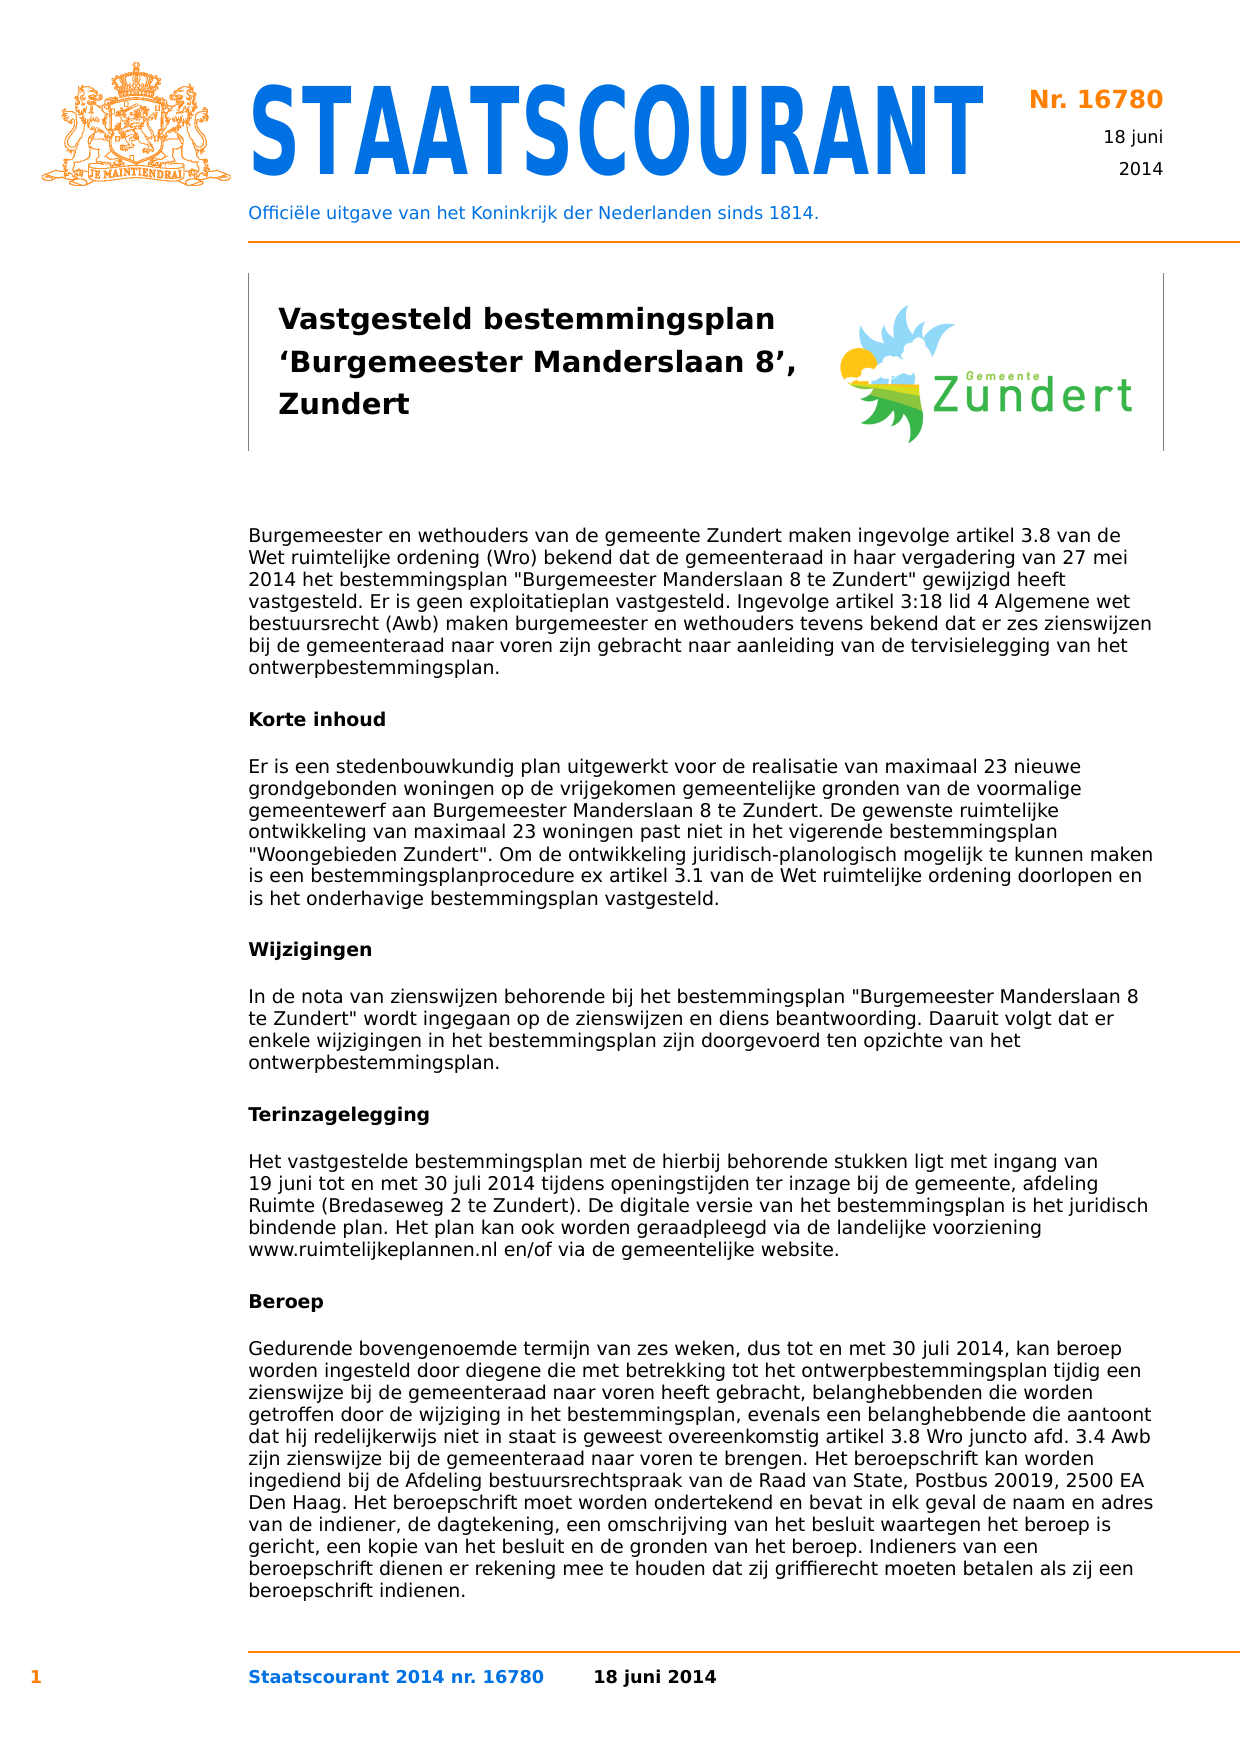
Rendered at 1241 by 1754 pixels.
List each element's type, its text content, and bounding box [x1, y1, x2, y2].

table_cell Officiële uitgave van het Koninkrijk der Nederlanden sinds 1814. [248, 203, 1240, 241]
table_cell 18 juni [998, 121, 1240, 153]
table_header STAATSCOURANT [248, 62, 998, 203]
text Het vastgestelde bestemmingsplan met de hierbij behorende stukken ligt met ingang van 19 juni tot en met 30 juli 2014 tijdens openingstijden ter inzage bij de gemeente, afdeling Ruimte (Bredaseweg 2 te Zundert). De digitale versie van het bestemmingsplan is het juridisch bindende plan. Het plan kan ook worden geraadpleegd via de landelijke voorziening www.ruimtelijkeplannen.nl en/of via de gemeentelijke website. [248, 1151, 1163, 1261]
table_cell 2014 [998, 153, 1240, 203]
picture [838, 302, 1134, 445]
subtitle Vastgesteld bestemmingsplan ‘Burgemeester Manderslaan 8’, Zundert [249, 273, 1163, 451]
table_header Nr. 16780 [998, 62, 1240, 121]
text Er is een stedenbouwkundig plan uitgewerkt voor de realisatie van maximaal 23 nieuwe grondgebonden woningen op de vrijgekomen gemeentelijke gronden van de voormalige gemeentewerf aan Burgemeester Manderslaan 8 te Zundert. De gewenste ruimtelijke ontwikkeling van maximaal 23 woningen past niet in het vigerende bestemmingsplan "Woongebieden Zundert". Om de ontwikkeling juridisch-planologisch mogelijk te kunnen maken is een bestemmingsplanprocedure ex artikel 3.1 van de Wet ruimtelijke ordening doorlopen en is het onderhavige bestemmingsplan vastgesteld. [248, 756, 1163, 909]
subtitle Korte inhoud [248, 708, 1163, 731]
text Burgemeester en wethouders van de gemeente Zundert maken ingevolge artikel 3.8 van de Wet ruimtelijke ordening (Wro) bekend dat de gemeenteraad in haar vergadering van 27 mei 2014 het bestemmingsplan "Burgemeester Manderslaan 8 te Zundert" gewijzigd heeft vastgesteld. Er is geen exploitatieplan vastgesteld. Ingevolge artikel 3:18 lid 4 Algemene wet bestuursrecht (Awb) maken burgemeester en wethouders tevens bekend dat er zes zienswijzen bij de gemeenteraad naar voren zijn gebracht naar aanleiding van de tervisielegging van het ontwerpbestemmingsplan. [248, 525, 1163, 678]
table_header [25, 62, 248, 241]
subtitle Beroep [248, 1291, 1163, 1313]
text In de nota van zienswijzen behorende bij het bestemmingsplan "Burgemeester Manderslaan 8 te Zundert" wordt ingegaan op de zienswijzen en diens beantwoording. Daaruit volgt dat er enkele wijzigingen in het bestemmingsplan zijn doorgevoerd ten opzichte van het ontwerpbestemmingsplan. [248, 986, 1163, 1074]
subtitle Terinzagelegging [248, 1104, 1163, 1126]
text Gedurende bovengenoemde termijn van zes weken, dus tot en met 30 juli 2014, kan beroep worden ingesteld door diegene die met betrekking tot het ontwerpbestemmingsplan tijdig een zienswijze bij de gemeenteraad naar voren heeft gebracht, belanghebbenden die worden getroffen door de wijziging in het bestemmingsplan, evenals een belanghebbende die aantoont dat hij redelijkerwijs niet in staat is geweest overeenkomstig artikel 3.8 Wro juncto afd. 3.4 Awb zijn zienswijze bij de gemeenteraad naar voren te brengen. Het beroepschrift kan worden ingediend bij de Afdeling bestuursrechtspraak van de Raad van State, Postbus 20019, 2500 EA Den Haag. Het beroepschrift moet worden ondertekend en bevat in elk geval de naam en adres van de indiener, de dagtekening, een omschrijving van het besluit waartegen het beroep is gericht, een kopie van het besluit en de gronden van het beroep. Indieners van een beroepschrift dienen er rekening mee te houden dat zij griffierecht moeten betalen als zij een beroepschrift indienen. [248, 1338, 1163, 1602]
subtitle Wijzigingen [248, 939, 1163, 961]
picture [41, 62, 231, 186]
